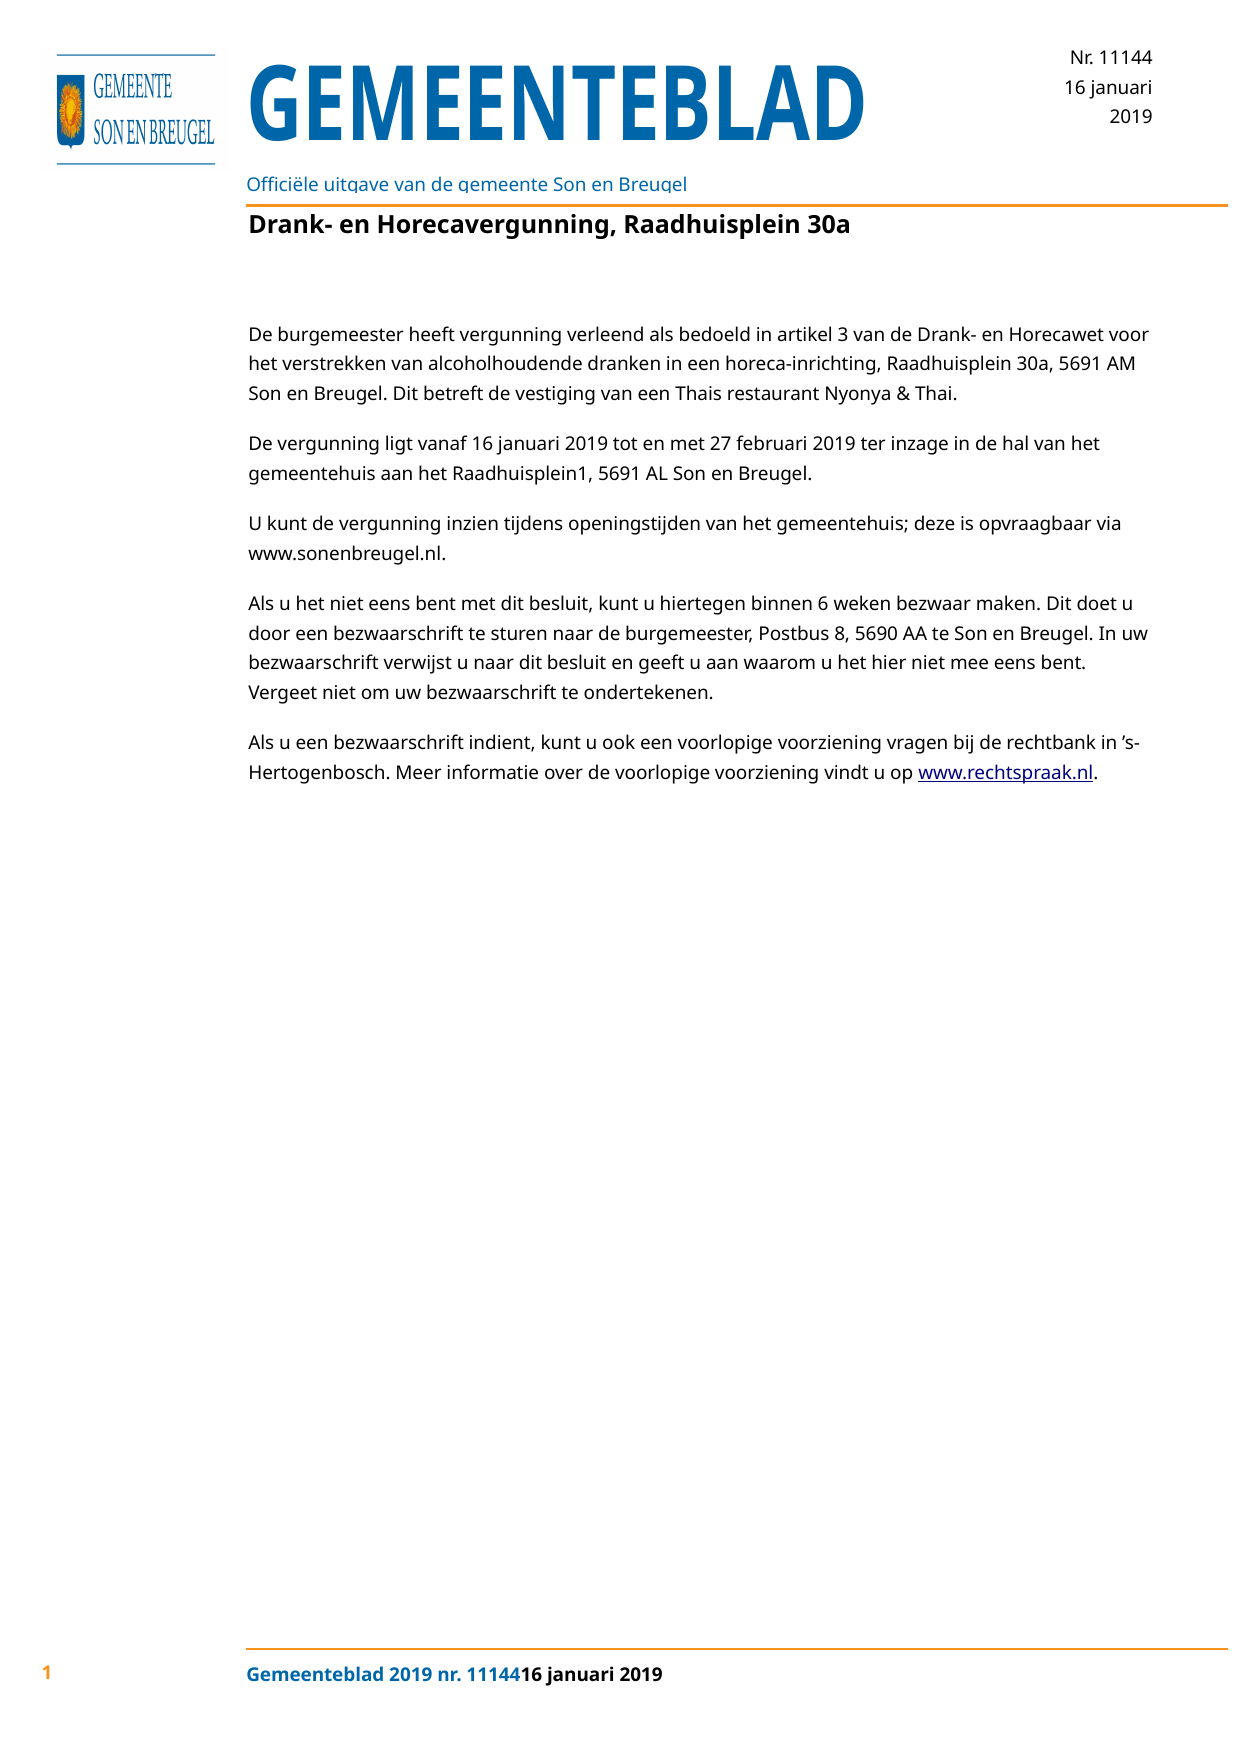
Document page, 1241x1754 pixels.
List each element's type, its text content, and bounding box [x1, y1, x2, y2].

text Als u een bezwaarschrift indient, kunt u ook een voorlopige voorziening vragen bij de rechtbank in ’s-Hertogenbosch. Meer informatie over de voorlopige voorziening vindt u op www.rechtspraak.nl. [248, 729, 1152, 785]
text De vergunning ligt vanaf 16 januari 2019 tot en met 27 februari 2019 ter inzage in de hal van het gemeentehuis aan het Raadhuisplein1, 5691 AL Son en Breugel. [248, 430, 1152, 486]
text Drank- en Horecavergunning, Raadhuisplein 30a [248, 207, 1152, 241]
text De burgemeester heeft vergunning verleend als bedoeld in artikel 3 van de Drank- en Horecawet voor het verstrekken van alcoholhoudende dranken in een horeca-inrichting, Raadhuisplein 30a, 5691 AM Son en Breugel. Dit betreft de vestiging van een Thais restaurant Nyonya & Thai. [248, 321, 1152, 406]
text U kunt de vergunning inzien tijdens openingstijden van het gemeentehuis; deze is opvraagbaar via www.sonenbreugel.nl. [248, 510, 1152, 566]
picture [41, 47, 231, 172]
text Als u het niet eens bent met dit besluit, kunt u hiertegen binnen 6 weken bezwaar maken. Dit doet u door een bezwaarschrift te sturen naar de burgemeester, Postbus 8, 5690 AA te Son en Breugel. In uw bezwaarschrift verwijst u naar dit besluit en geeft u aan waarom u het hier niet mee eens bent. Vergeet niet om uw bezwaarschrift te ondertekenen. [248, 590, 1152, 705]
